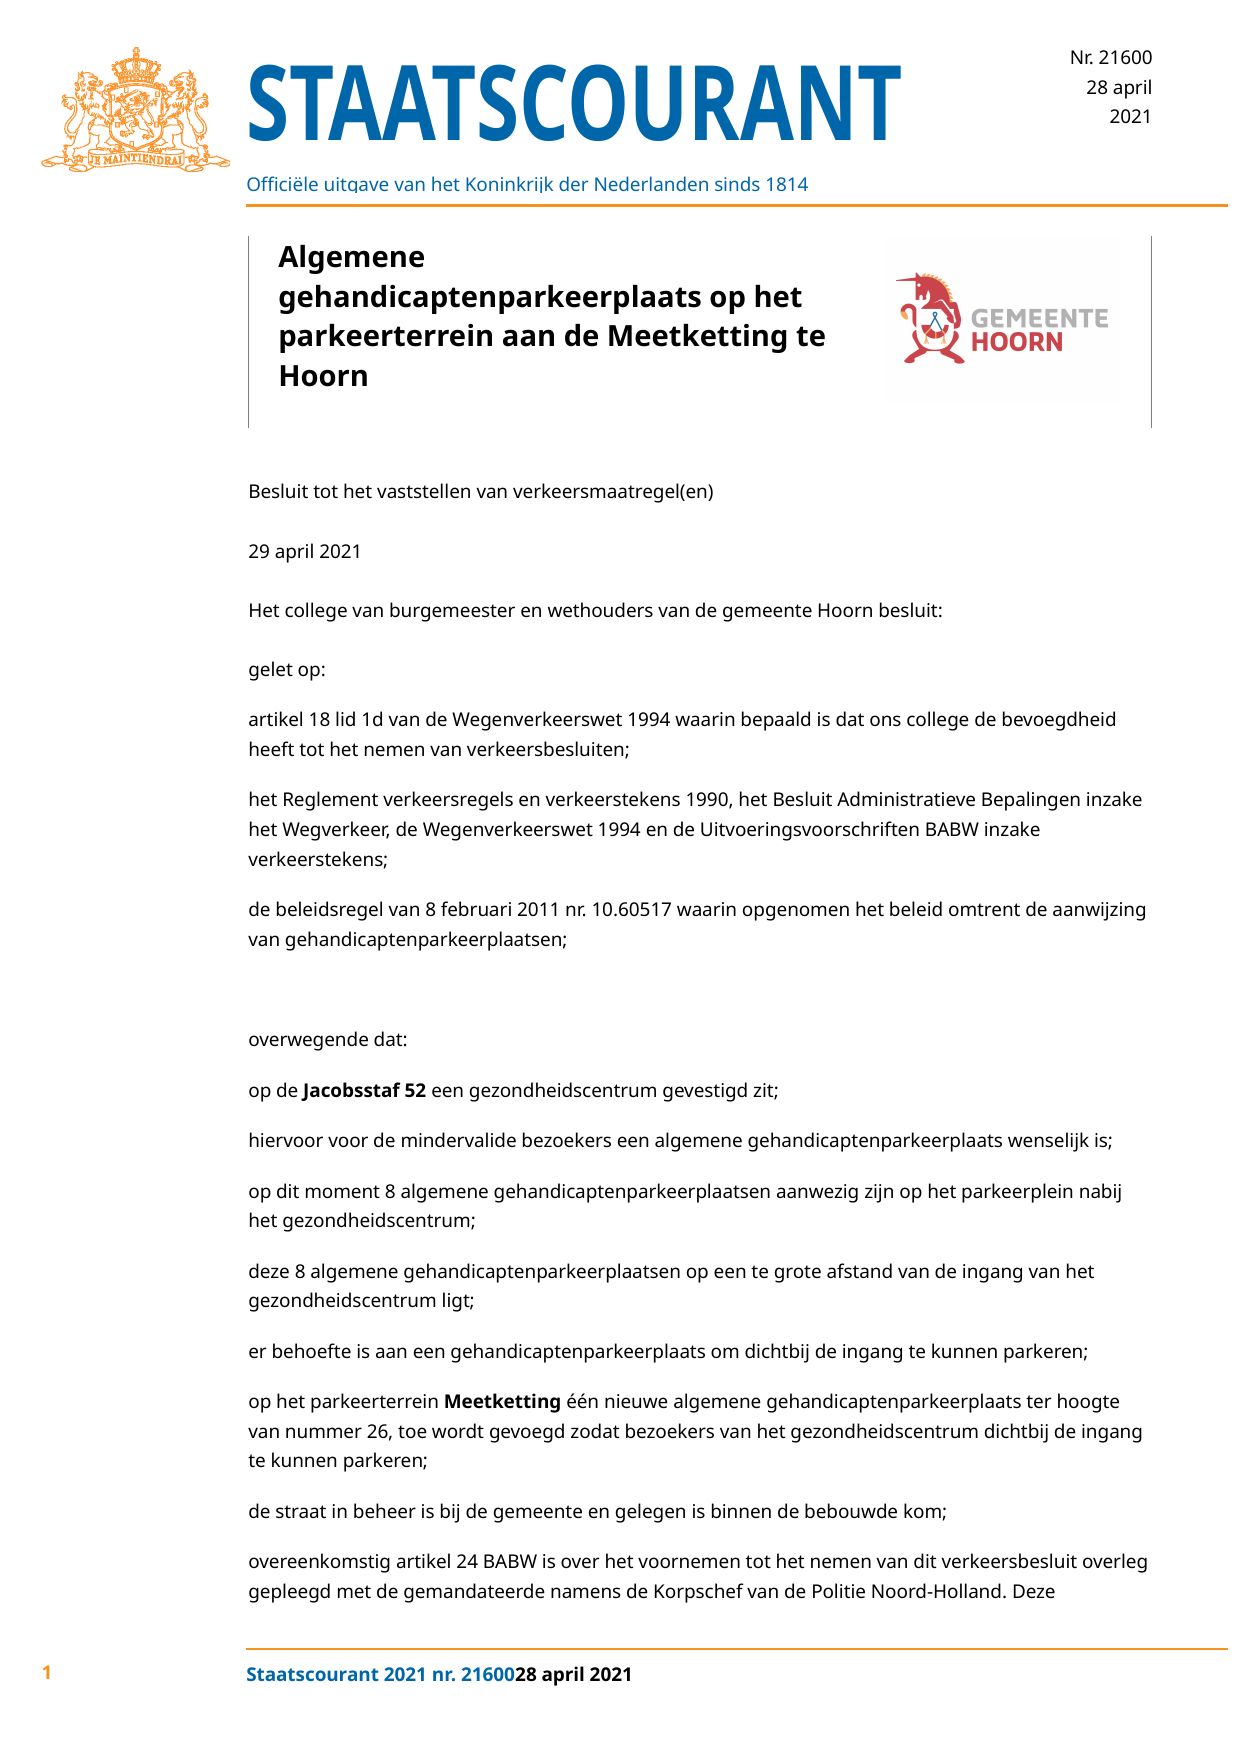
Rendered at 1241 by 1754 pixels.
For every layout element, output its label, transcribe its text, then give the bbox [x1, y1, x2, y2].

text hiervoor voor de mindervalide bezoekers een algemene gehandicaptenparkeerplaats wenselijk is; [248, 1127, 1152, 1153]
picture [41, 47, 231, 172]
text op dit moment 8 algemene gehandicaptenparkeerplaatsen aanwezig zijn op het parkeerplein nabij het gezondheidscentrum; [248, 1178, 1152, 1233]
text de straat in beheer is bij de gemeente en gelegen is binnen de bebouwde kom; [248, 1498, 1152, 1524]
text het Reglement verkeersregels en verkeerstekens 1990, het Besluit Administratieve Bepalingen inzake het Wegverkeer, de Wegenverkeerswet 1994 en de Uitvoeringsvoorschriften BABW inzake verkeerstekens; [248, 787, 1152, 872]
text gelet op: [248, 656, 1152, 682]
text op de Jacobsstaf 52 een gezondheidscentrum gevestigd zit; [248, 1077, 1152, 1103]
text de beleidsregel van 8 februari 2011 nr. 10.60517 waarin opgenomen het beleid omtrent de aanwijzing van gehandicaptenparkeerplaatsen; [248, 896, 1152, 952]
picture [882, 236, 1119, 403]
table_header [850, 236, 1151, 428]
text Het college van burgemeester en wethouders van de gemeente Hoorn besluit: [248, 597, 1152, 623]
table_header Algemene gehandicaptenparkeerplaats op het parkeerterrein aan de Meetketting te Hoorn [249, 236, 850, 428]
text Besluit tot het vaststellen van verkeersmaatregel(en) [248, 479, 1152, 504]
text overeenkomstig artikel 24 BABW is over het voornemen tot het nemen van dit verkeersbesluit overleg gepleegd met de gemandateerde namens de Korpschef van de Politie Noord-Holland. Deze [248, 1548, 1152, 1604]
text op het parkeerterrein Meetketting één nieuwe algemene gehandicaptenparkeerplaats ter hoogte van nummer 26, toe wordt gevoegd zodat bezoekers van het gezondheidscentrum dichtbij de ingang te kunnen parkeren; [248, 1388, 1152, 1473]
text er behoefte is aan een gehandicaptenparkeerplaats om dichtbij de ingang te kunnen parkeren; [248, 1338, 1152, 1364]
text deze 8 algemene gehandicaptenparkeerplaatsen op een te grote afstand van de ingang van het gezondheidscentrum ligt; [248, 1258, 1152, 1313]
text 29 april 2021 [248, 538, 1152, 564]
text artikel 18 lid 1d van de Wegenverkeerswet 1994 waarin bepaald is dat ons college de bevoegdheid heeft tot het nemen van verkeersbesluiten; [248, 707, 1152, 762]
text overwegende dat: [248, 1027, 1152, 1052]
